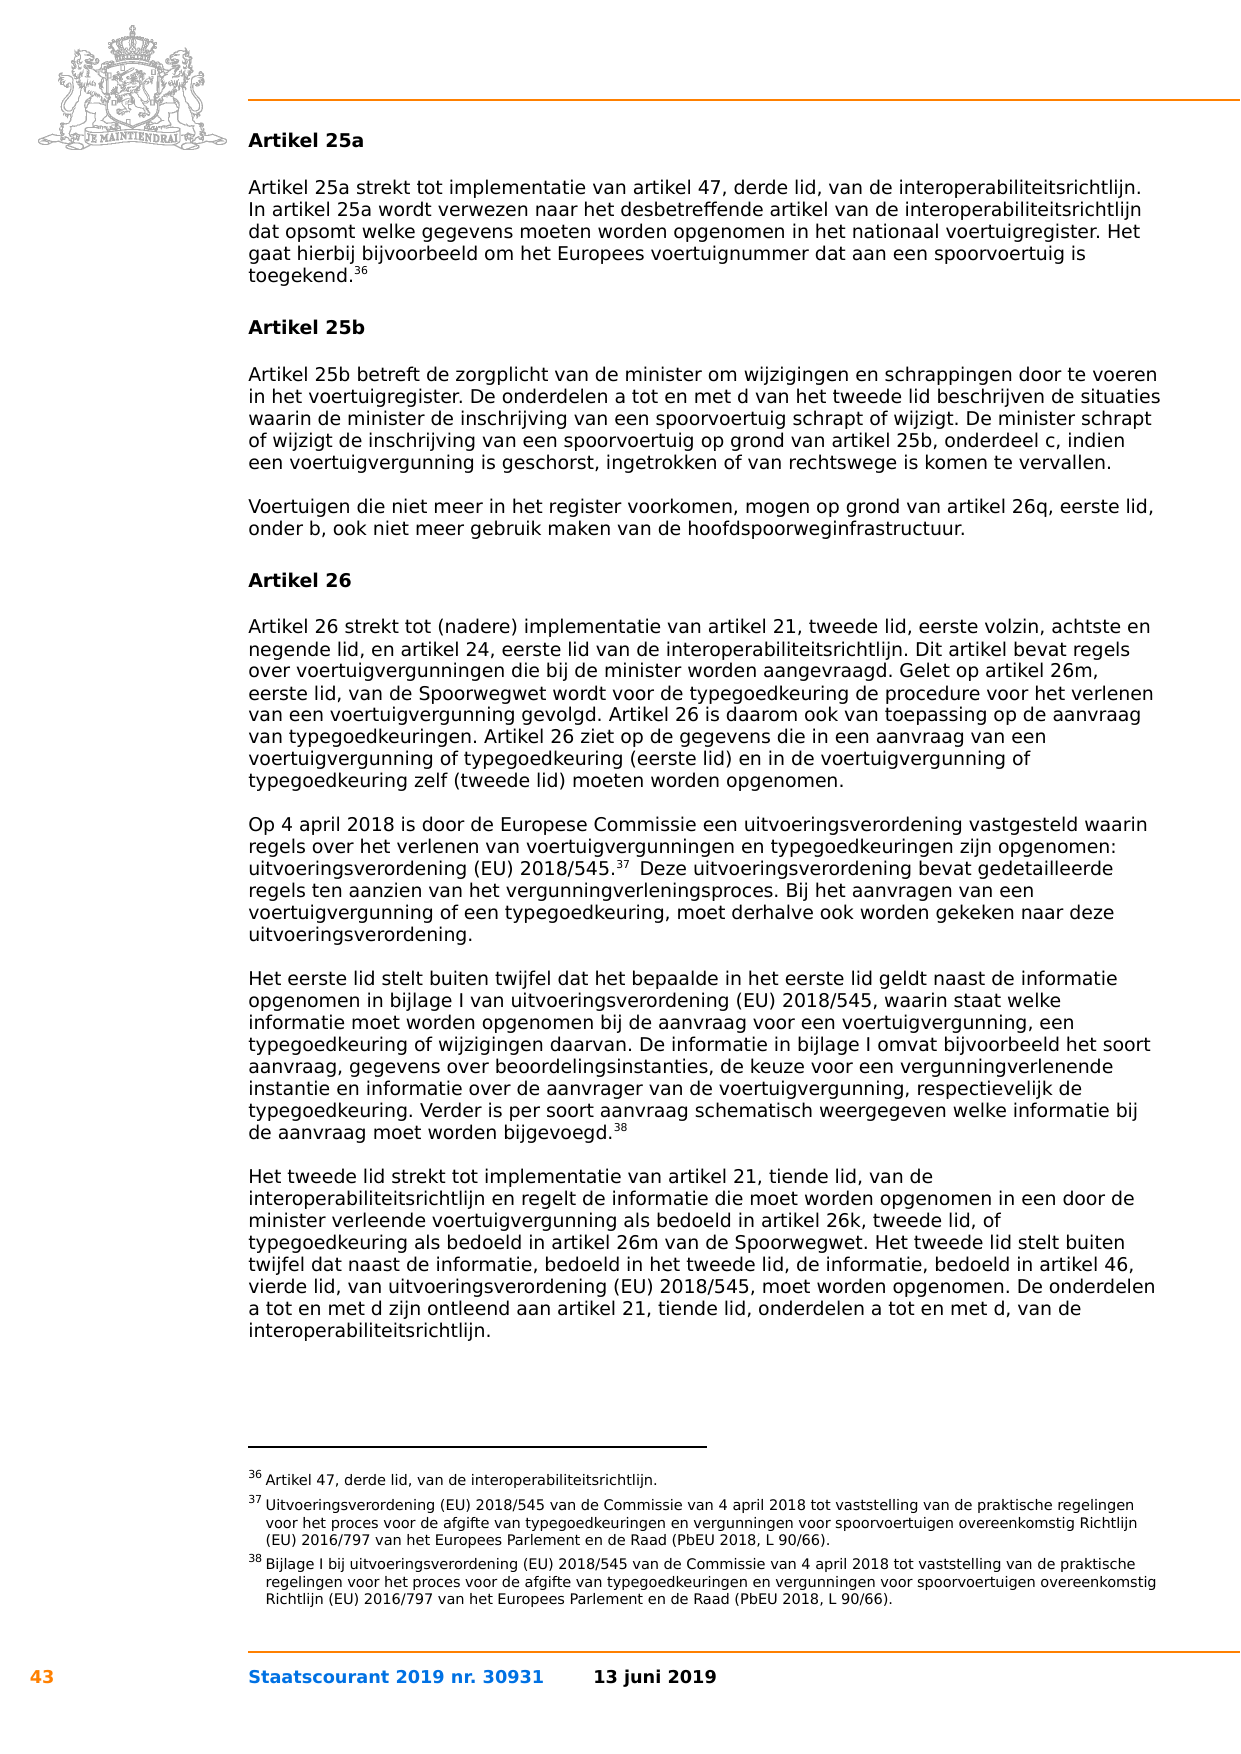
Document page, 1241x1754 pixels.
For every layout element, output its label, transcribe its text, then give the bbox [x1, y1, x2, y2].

text Artikel 26 strekt tot (nadere) implementatie van artikel 21, tweede lid, eerste volzin, achtste en negende lid, en artikel 24, eerste lid van de interoperabiliteitsrichtlijn. Dit artikel bevat regels over voertuigvergunningen die bij de minister worden aangevraagd. Gelet op artikel 26m, eerste lid, van de Spoorwegwet wordt voor de typegoedkeuring de procedure voor het verlenen van een voertuigvergunning gevolgd. Artikel 26 is daarom ook van toepassing op de aanvraag van typegoedkeuringen. Artikel 26 ziet op de gegevens die in een aanvraag van een voertuigvergunning of typegoedkeuring (eerste lid) en in de voertuigvergunning of typegoedkeuring zelf (tweede lid) moeten worden opgenomen. [248, 616, 1163, 792]
text Uitvoeringsverordening (EU) 2018/545 van de Commissie van 4 april 2018 tot vaststelling van de praktische regelingen voor het proces voor de afgifte van typegoedkeuringen en vergunningen voor spoorvoertuigen overeenkomstig Richtlijn (EU) 2016/797 van het Europees Parlement en de Raad (PbEU 2018, L 90/66). [248, 1493, 1163, 1549]
text Bijlage I bij uitvoeringsverordening (EU) 2018/545 van de Commissie van 4 april 2018 tot vaststelling van de praktische regelingen voor het proces voor de afgifte van typegoedkeuringen en vergunningen voor spoorvoertuigen overeenkomstig Richtlijn (EU) 2016/797 van het Europees Parlement en de Raad (PbEU 2018, L 90/66). [248, 1552, 1163, 1608]
text Voertuigen die niet meer in het register voorkomen, mogen op grond van artikel 26q, eerste lid, onder b, ook niet meer gebruik maken van de hoofdspoorweginfrastructuur. [248, 496, 1163, 539]
subtitle Artikel 25b [248, 317, 1163, 339]
text Artikel 47, derde lid, van de interoperabiliteitsrichtlijn. [248, 1468, 1163, 1490]
subtitle Artikel 25a [248, 130, 1163, 152]
picture [38, 25, 227, 150]
text Op 4 april 2018 is door de Europese Commissie een uitvoeringsverordening vastgesteld waarin regels over het verlenen van voertuigvergunningen en typegoedkeuringen zijn opgenomen: uitvoeringsverordening (EU) 2018/545. Deze uitvoeringsverordening bevat gedetailleerde regels ten aanzien van het vergunningverleningsproces. Bij het aanvragen van een voertuigvergunning of een typegoedkeuring, moet derhalve ook worden gekeken naar deze uitvoeringsverordening. [248, 814, 1163, 946]
text Het tweede lid strekt tot implementatie van artikel 21, tiende lid, van de interoperabiliteitsrichtlijn en regelt de informatie die moet worden opgenomen in een door de minister verleende voertuigvergunning als bedoeld in artikel 26k, tweede lid, of typegoedkeuring als bedoeld in artikel 26m van de Spoorwegwet. Het tweede lid stelt buiten twijfel dat naast de informatie, bedoeld in het tweede lid, de informatie, bedoeld in artikel 46, vierde lid, van uitvoeringsverordening (EU) 2018/545, moet worden opgenomen. De onderdelen a tot en met d zijn ontleend aan artikel 21, tiende lid, onderdelen a tot en met d, van de interoperabiliteitsrichtlijn. [248, 1166, 1163, 1341]
text Artikel 25a strekt tot implementatie van artikel 47, derde lid, van de interoperabiliteitsrichtlijn. In artikel 25a wordt verwezen naar het desbetreffende artikel van de interoperabiliteitsrichtlijn dat opsomt welke gegevens moeten worden opgenomen in het nationaal voertuigregister. Het gaat hierbij bijvoorbeeld om het Europees voertuignummer dat aan een spoorvoertuig is toegekend. [248, 177, 1163, 287]
text Artikel 25b betreft de zorgplicht van de minister om wijzigingen en schrappingen door te voeren in het voertuigregister. De onderdelen a tot en met d van het tweede lid beschrijven de situaties waarin de minister de inschrijving van een spoorvoertuig schrapt of wijzigt. De minister schrapt of wijzigt de inschrijving van een spoorvoertuig op grond van artikel 25b, onderdeel c, indien een voertuigvergunning is geschorst, ingetrokken of van rechtswege is komen te vervallen. [248, 364, 1163, 474]
text Het eerste lid stelt buiten twijfel dat het bepaalde in het eerste lid geldt naast de informatie opgenomen in bijlage I van uitvoeringsverordening (EU) 2018/545, waarin staat welke informatie moet worden opgenomen bij de aanvraag voor een voertuigvergunning, een typegoedkeuring of wijzigingen daarvan. De informatie in bijlage I omvat bijvoorbeeld het soort aanvraag, gegevens over beoordelingsinstanties, de keuze voor een vergunningverlenende instantie en informatie over de aanvrager van de voertuigvergunning, respectievelijk de typegoedkeuring. Verder is per soort aanvraag schematisch weergegeven welke informatie bij de aanvraag moet worden bijgevoegd. [248, 968, 1163, 1144]
subtitle Artikel 26 [248, 569, 1163, 591]
